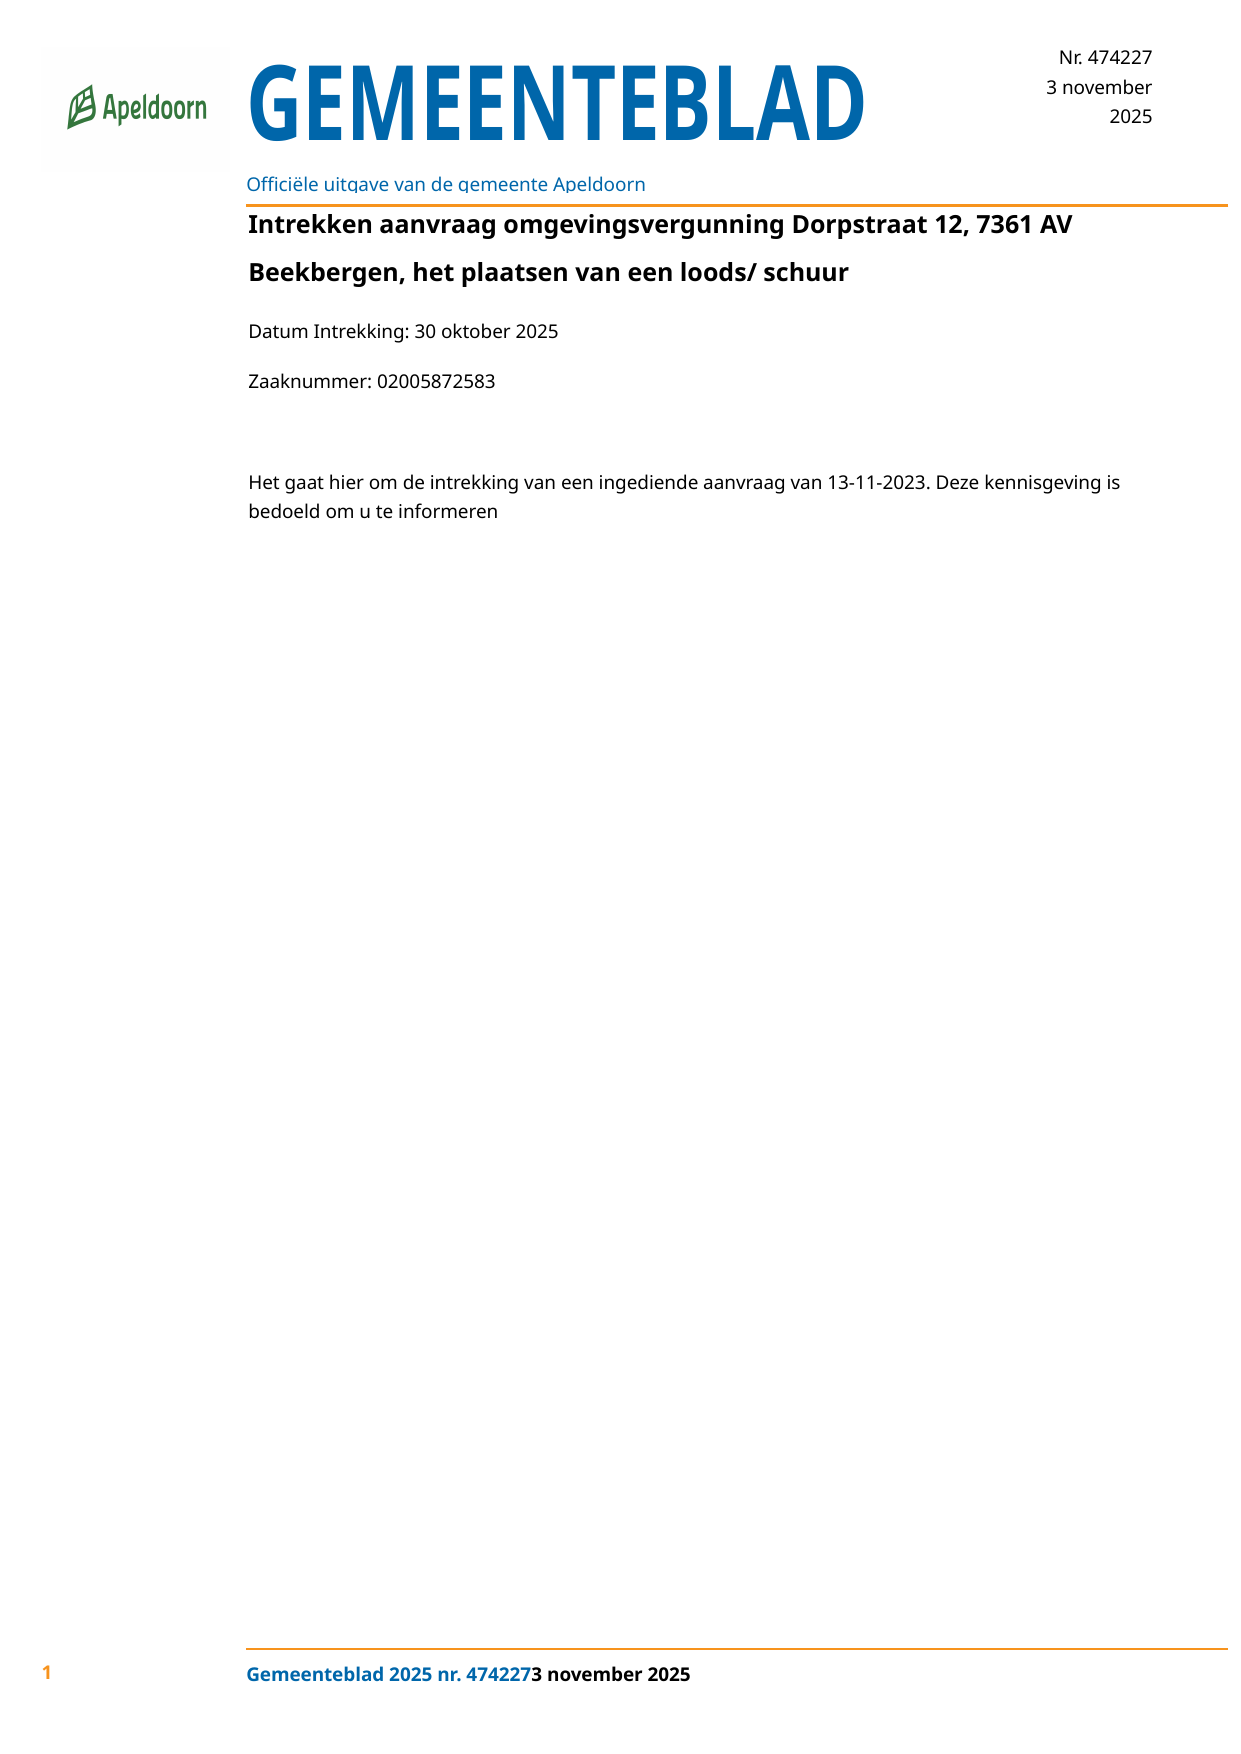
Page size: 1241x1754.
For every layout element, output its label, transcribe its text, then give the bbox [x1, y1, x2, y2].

text Intrekken aanvraag omgevingsvergunning Dorpstraat 12, 7361 AV Beekbergen, het plaatsen van een loods/ schuur [248, 207, 1152, 288]
text Zaaknummer: 02005872583 [248, 368, 1152, 394]
text Datum Intrekking: 30 oktober 2025 [248, 318, 1152, 344]
text Het gaat hier om de intrekking van een ingediende aanvraag van 13-11-2023. Deze kennisgeving is bedoeld om u te informeren [248, 469, 1152, 524]
picture [41, 47, 231, 172]
